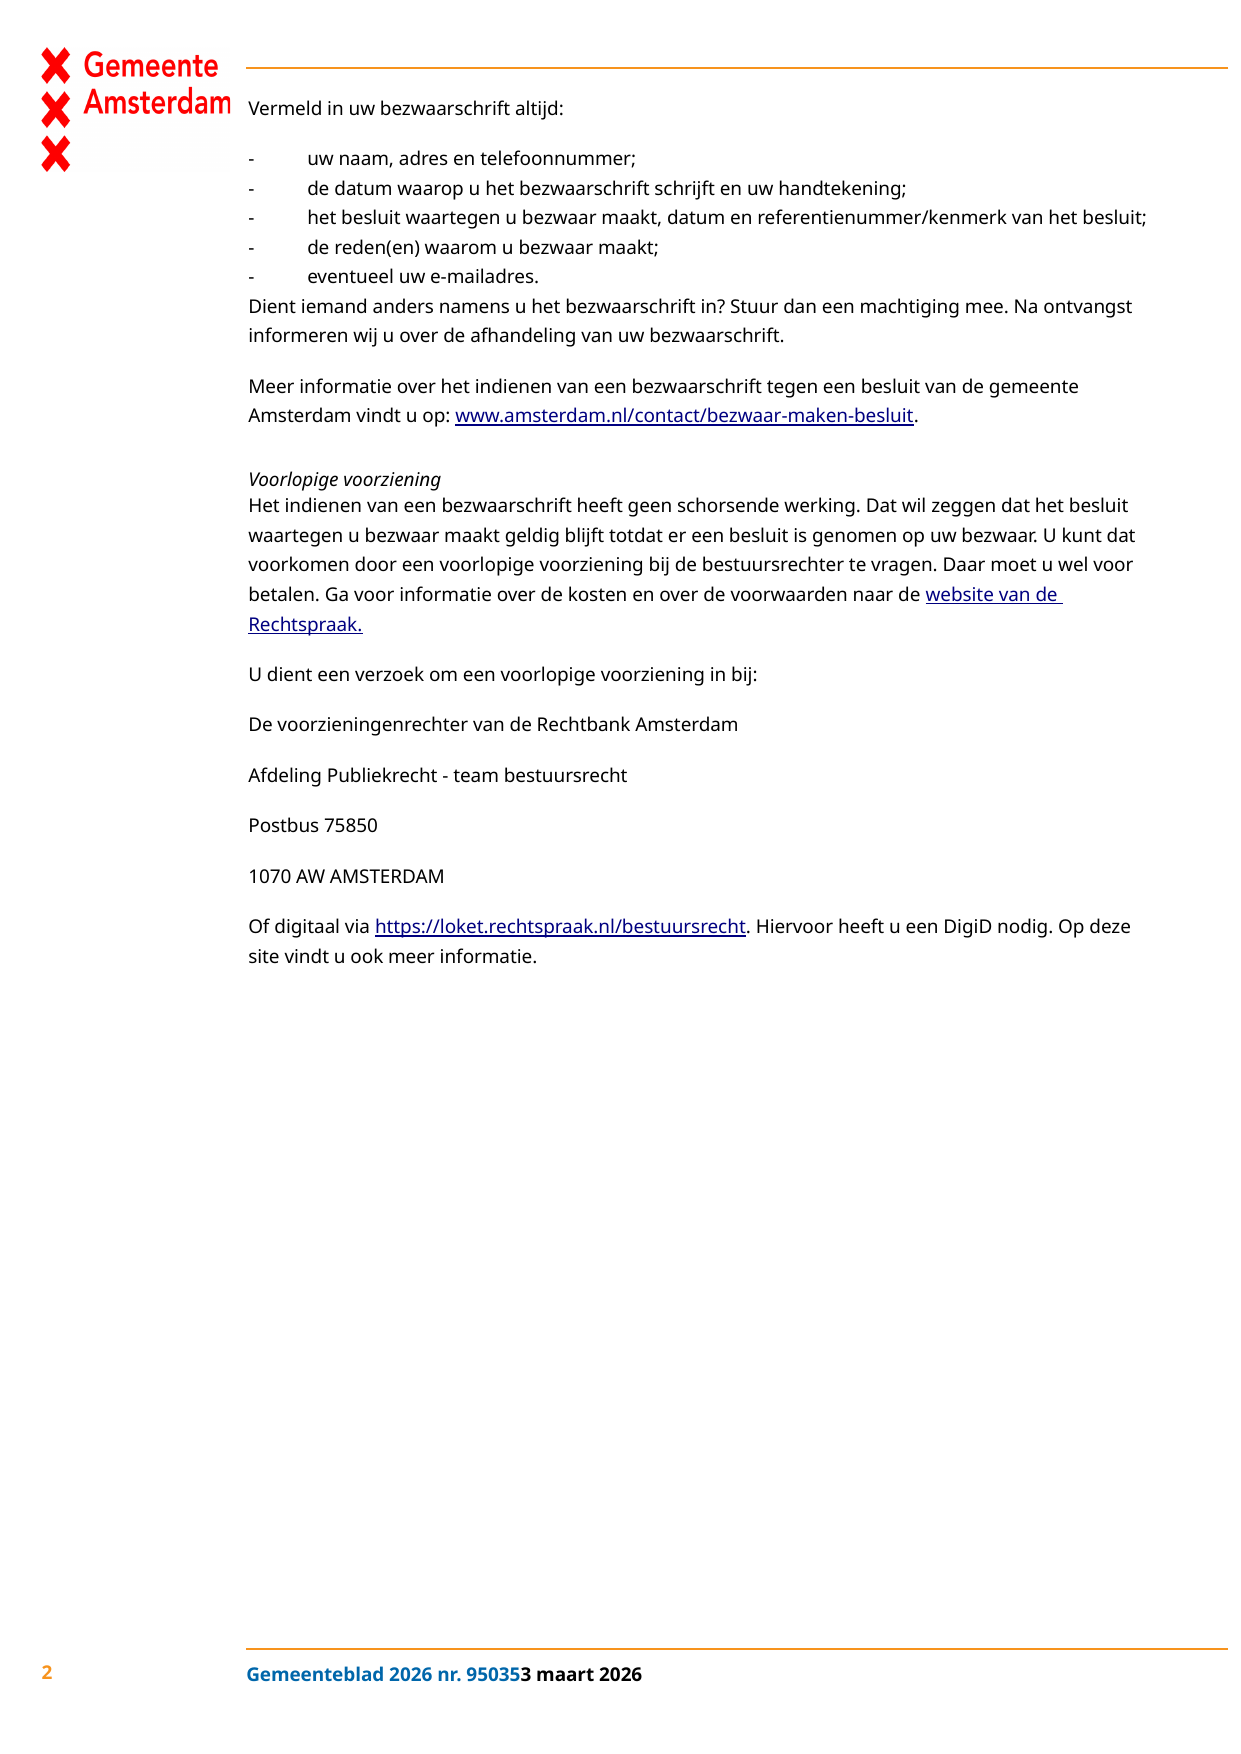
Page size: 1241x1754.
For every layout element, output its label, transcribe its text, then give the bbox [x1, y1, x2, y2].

list de reden(en) waarom u bezwaar maakt; [248, 234, 1152, 260]
text Afdeling Publiekrecht - team bestuursrecht [248, 762, 1152, 788]
list uw naam, adres en telefoonnummer; [248, 145, 1152, 171]
picture [41, 47, 231, 172]
text Vermeld in uw bezwaarschrift altijd: [248, 95, 1152, 121]
text De voorzieningenrechter van de Rechtbank Amsterdam [248, 712, 1152, 737]
text Het indienen van een bezwaarschrift heeft geen schorsende werking. Dat wil zeggen dat het besluit waartegen u bezwaar maakt geldig blijft totdat er een besluit is genomen op uw bezwaar. U kunt dat voorkomen door een voorlopige voorziening bij de bestuursrechter te vragen. Daar moet u wel voor betalen. Ga voor informatie over de kosten en over de voorwaarden naar de website van de Rechtspraak. [248, 492, 1152, 636]
text 1070 AW AMSTERDAM [248, 863, 1152, 888]
text U dient een verzoek om een voorlopige voorziening in bij: [248, 661, 1152, 687]
list het besluit waartegen u bezwaar maakt, datum en referentienummer/kenmerk van het besluit; [248, 204, 1152, 230]
text Voorlopige voorziening [248, 467, 1152, 492]
text Of digitaal via https://loket.rechtspraak.nl/bestuursrecht. Hiervoor heeft u een DigiD nodig. Op deze site vindt u ook meer informatie. [248, 913, 1152, 968]
text Meer informatie over het indienen van een bezwaarschrift tegen een besluit van de gemeente Amsterdam vindt u op: www.amsterdam.nl/contact/bezwaar-maken-besluit. [248, 373, 1152, 428]
text Postbus 75850 [248, 812, 1152, 838]
text Dient iemand anders namens u het bezwaarschrift in? Stuur dan een machtiging mee. Na ontvangst informeren wij u over de afhandeling van uw bezwaarschrift. [248, 293, 1152, 348]
list de datum waarop u het bezwaarschrift schrijft en uw handtekening; [248, 175, 1152, 201]
list eventueel uw e-mailadres. [248, 263, 1152, 289]
